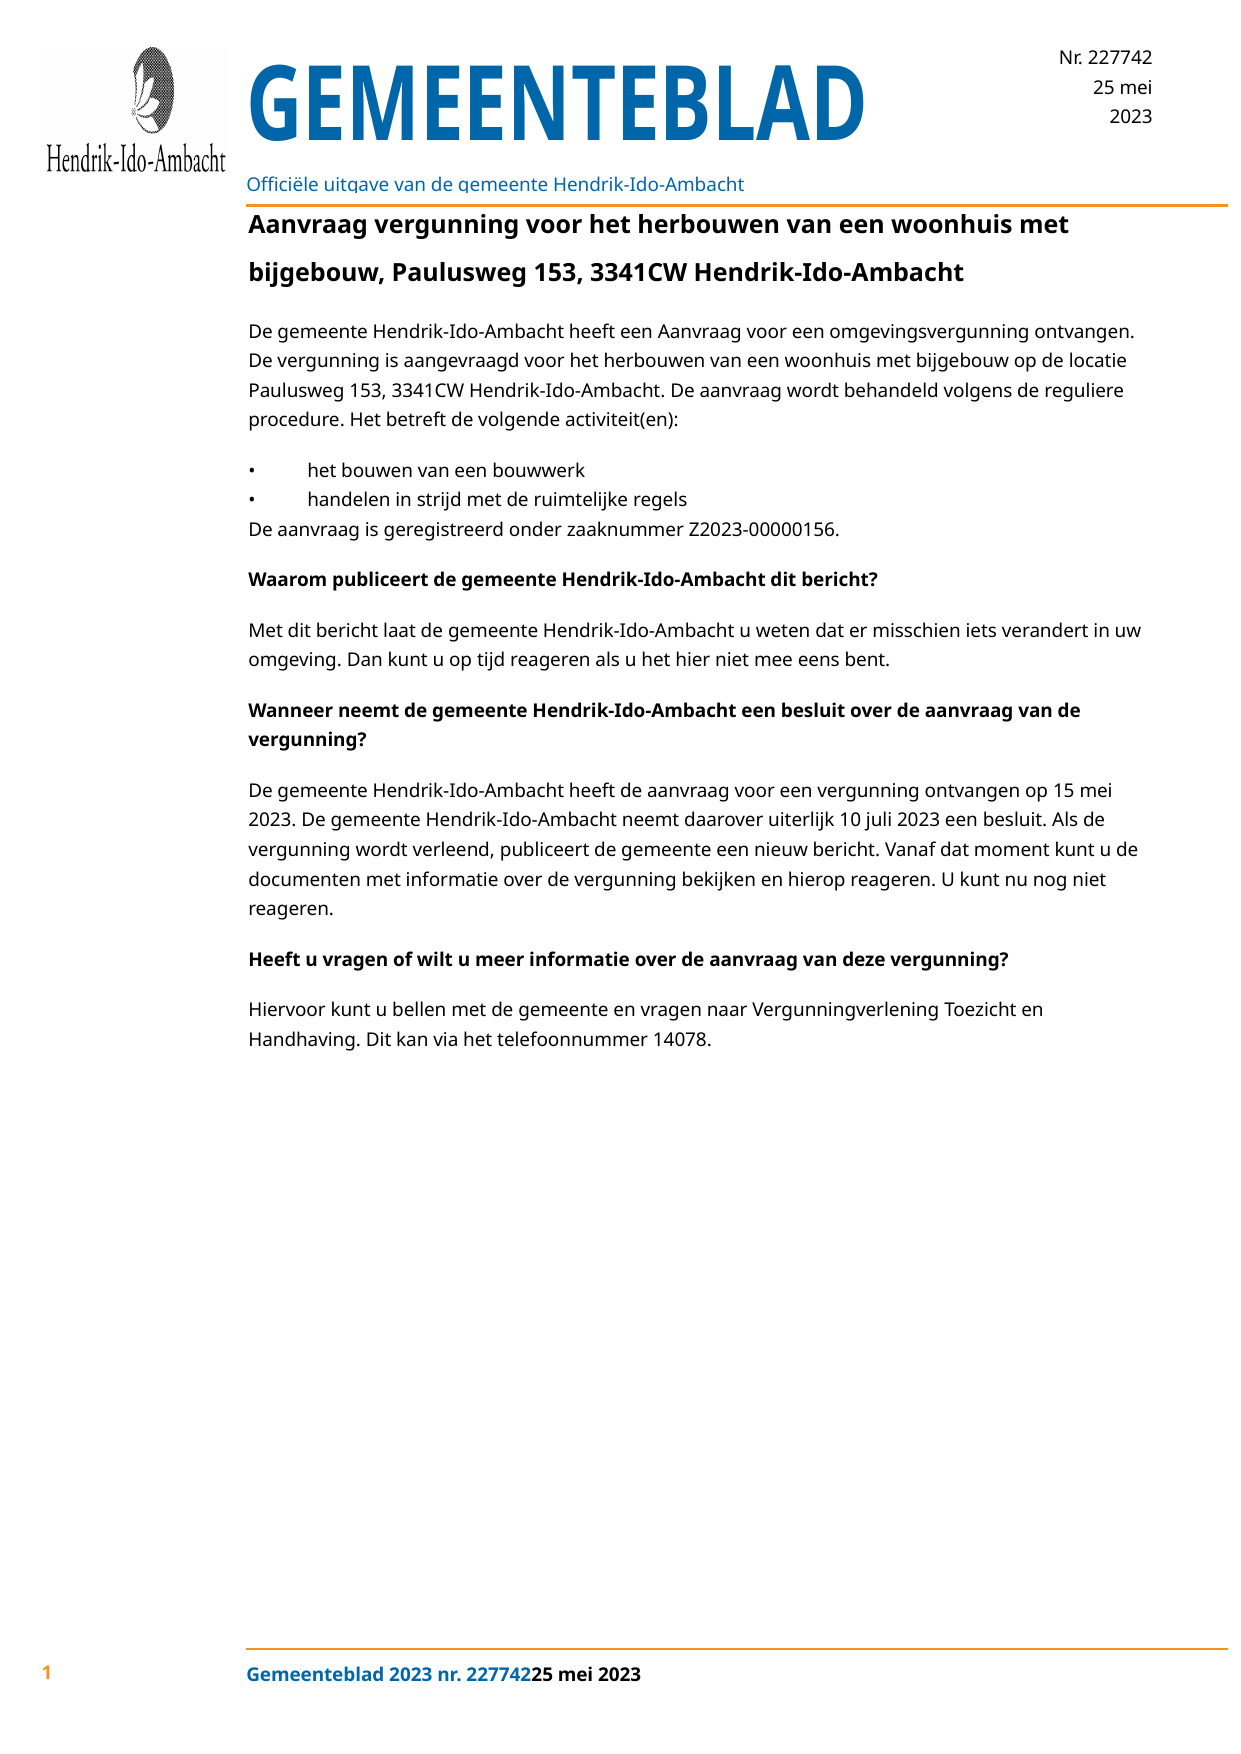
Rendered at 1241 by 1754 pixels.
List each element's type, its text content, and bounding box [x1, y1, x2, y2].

picture [41, 47, 231, 172]
list handelen in strijd met de ruimtelijke regels [248, 487, 1152, 512]
text Wanneer neemt de gemeente Hendrik-Ido-Ambacht een besluit over de aanvraag van de vergunning? [248, 697, 1152, 752]
text Aanvraag vergunning voor het herbouwen van een woonhuis met bijgebouw, Paulusweg 153, 3341CW Hendrik-Ido-Ambacht [248, 207, 1152, 288]
text Waarom publiceert de gemeente Hendrik-Ido-Ambacht dit bericht? [248, 567, 1152, 592]
text De aanvraag is geregistreerd onder zaaknummer Z2023-00000156. [248, 516, 1152, 542]
text Met dit bericht laat de gemeente Hendrik-Ido-Ambacht u weten dat er misschien iets verandert in uw omgeving. Dan kunt u op tijd reageren als u het hier niet mee eens bent. [248, 617, 1152, 672]
text Heeft u vragen of wilt u meer informatie over de aanvraag van deze vergunning? [248, 946, 1152, 972]
text De gemeente Hendrik-Ido-Ambacht heeft de aanvraag voor een vergunning ontvangen op 15 mei 2023. De gemeente Hendrik-Ido-Ambacht neemt daarover uiterlijk 10 juli 2023 een besluit. Als de vergunning wordt verleend, publiceert de gemeente een nieuw bericht. Vanaf dat moment kunt u de documenten met informatie over de vergunning bekijken en hierop reageren. U kunt nu nog niet reageren. [248, 777, 1152, 921]
text Hiervoor kunt u bellen met de gemeente en vragen naar Vergunningverlening Toezicht en Handhaving. Dit kan via het telefoonnummer 14078. [248, 996, 1152, 1052]
text De gemeente Hendrik-Ido-Ambacht heeft een Aanvraag voor een omgevingsvergunning ontvangen. De vergunning is aangevraagd voor het herbouwen van een woonhuis met bijgebouw op de locatie Paulusweg 153, 3341CW Hendrik-Ido-Ambacht. De aanvraag wordt behandeld volgens de reguliere procedure. Het betreft de volgende activiteit(en): [248, 318, 1152, 432]
list het bouwen van een bouwwerk [248, 457, 1152, 483]
